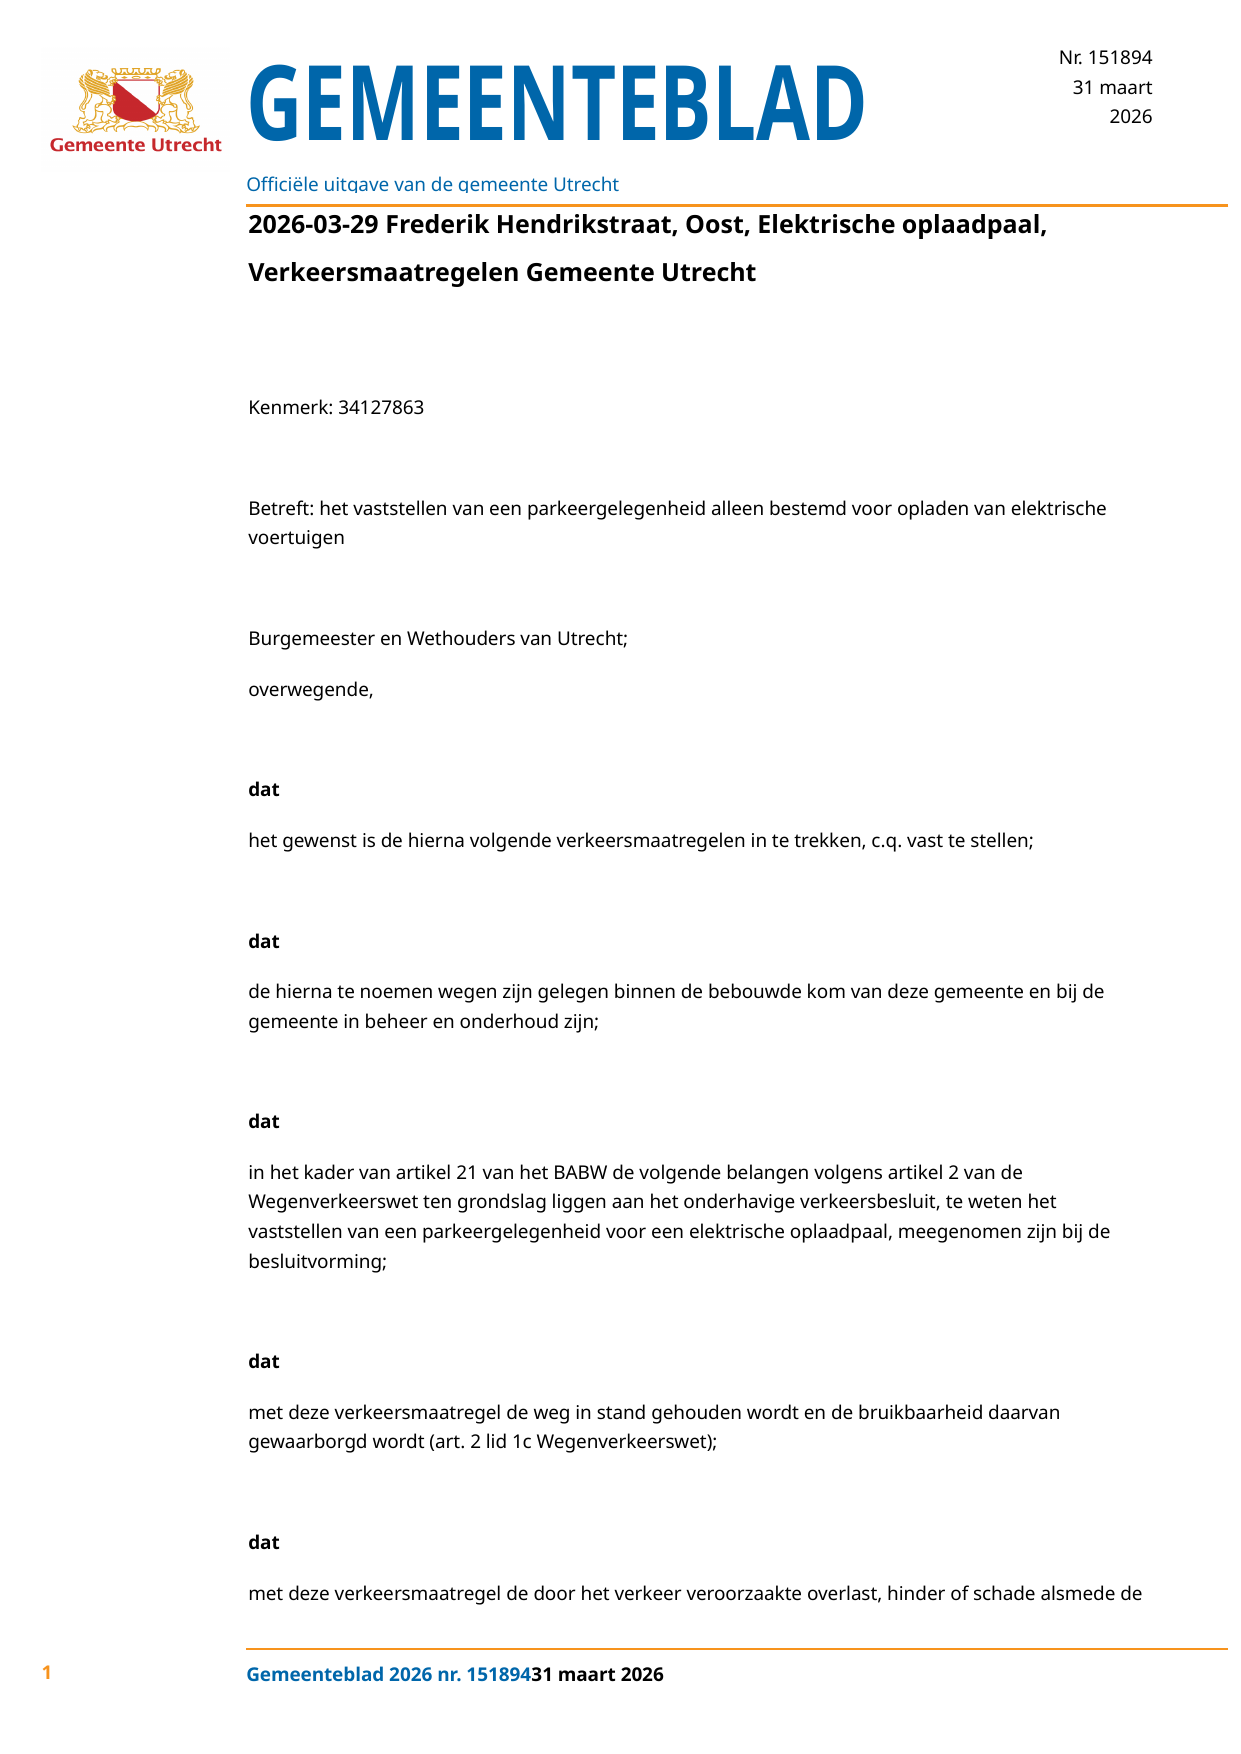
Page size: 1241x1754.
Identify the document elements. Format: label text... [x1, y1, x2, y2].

text met deze verkeersmaatregel de weg in stand gehouden wordt en de bruikbaarheid daarvan gewaarborgd wordt (art. 2 lid 1c Wegenverkeerswet); [248, 1399, 1152, 1454]
text Burgemeester en Wethouders van Utrecht; [248, 625, 1152, 651]
text dat [248, 928, 1152, 953]
text Kenmerk: 34127863 [248, 394, 1152, 420]
text in het kader van artikel 21 van het BABW de volgende belangen volgens artikel 2 van de Wegenverkeerswet ten grondslag liggen aan het onderhavige verkeersbesluit, te weten het vaststellen van een parkeergelegenheid voor een elektrische oplaadpaal, meegenomen zijn bij de besluitvorming; [248, 1159, 1152, 1273]
text dat [248, 1349, 1152, 1374]
picture [41, 47, 231, 172]
text dat [248, 1529, 1152, 1555]
text overwegende, [248, 676, 1152, 701]
text dat [248, 1109, 1152, 1134]
text 2026-03-29 Frederik Hendrikstraat, Oost, Elektrische oplaadpaal, Verkeersmaatregelen Gemeente Utrecht [248, 207, 1152, 288]
text dat [248, 777, 1152, 802]
text de hierna te noemen wegen zijn gelegen binnen de bebouwde kom van deze gemeente en bij de gemeente in beheer en onderhoud zijn; [248, 978, 1152, 1033]
text Betreft: het vaststellen van een parkeergelegenheid alleen bestemd voor opladen van elektrische voertuigen [248, 495, 1152, 550]
text het gewenst is de hierna volgende verkeersmaatregelen in te trekken, c.q. vast te stellen; [248, 827, 1152, 853]
text met deze verkeersmaatregel de door het verkeer veroorzaakte overlast, hinder of schade alsmede de [248, 1580, 1152, 1606]
